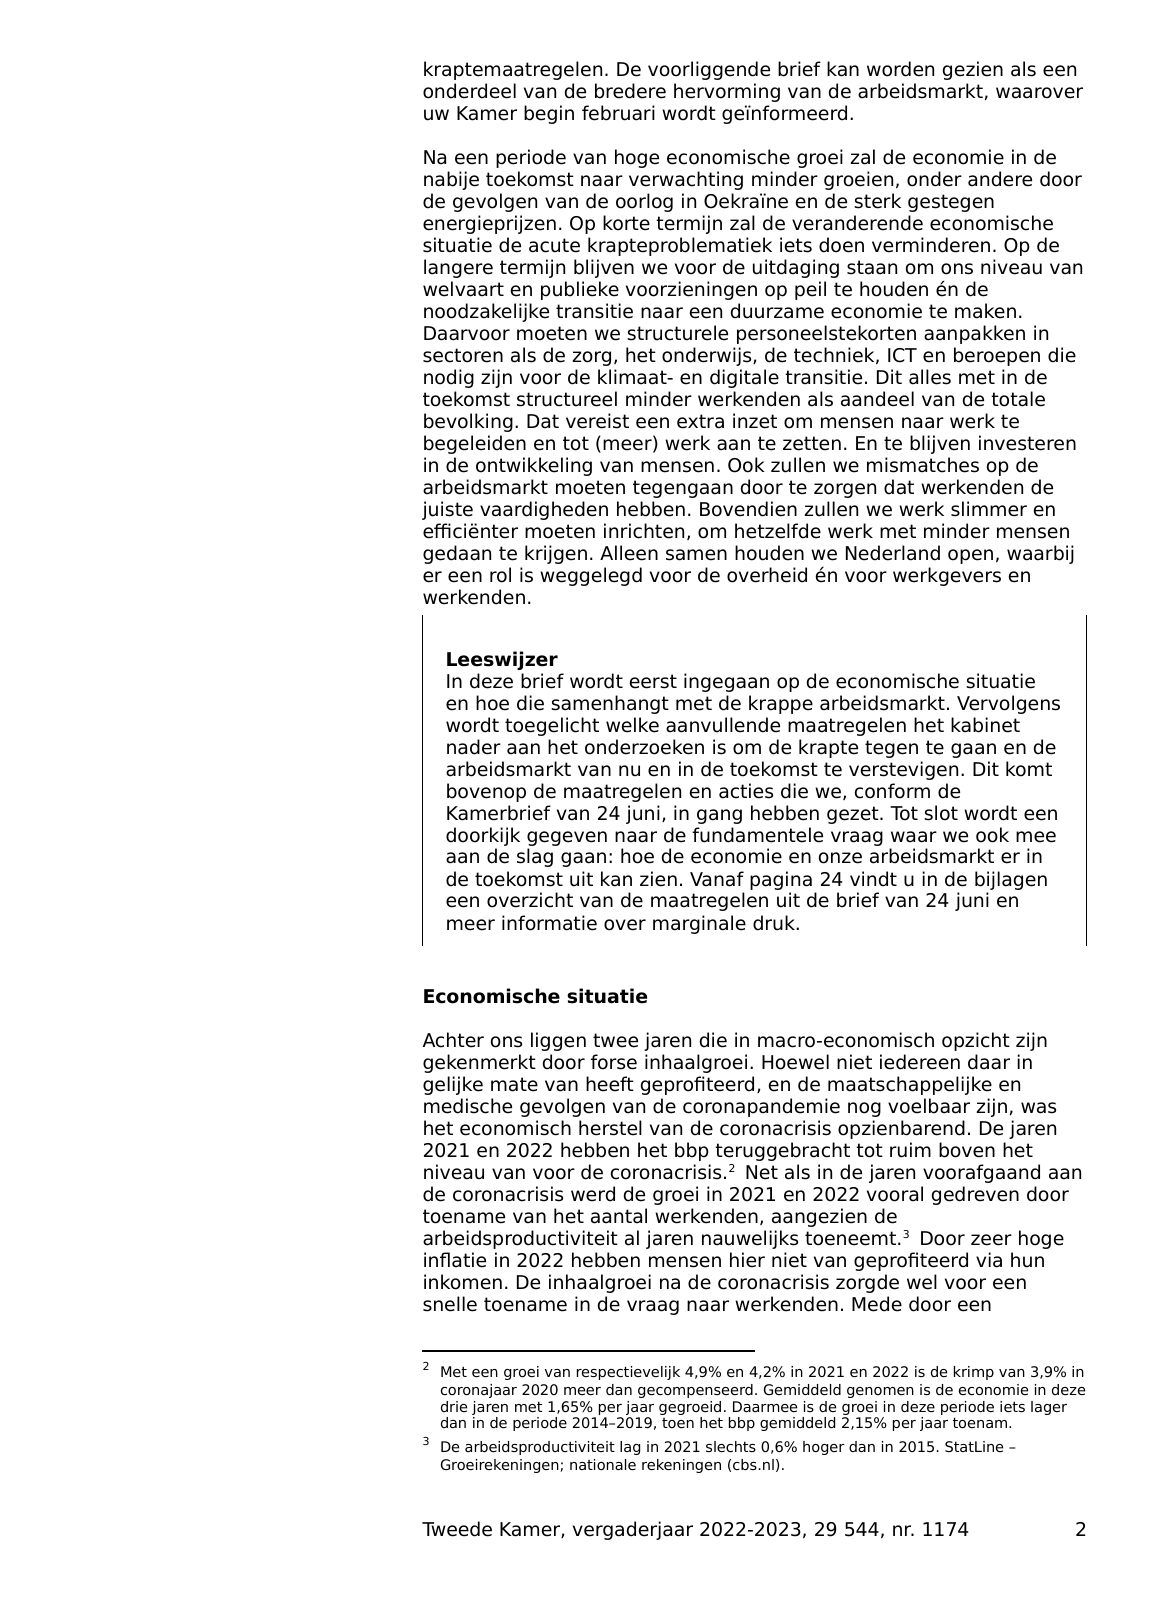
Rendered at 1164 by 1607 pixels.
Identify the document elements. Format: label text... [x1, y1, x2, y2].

text Na een periode van hoge economische groei zal de economie in de nabije toekomst naar verwachting minder groeien, onder andere door de gevolgen van de oorlog in Oekraïne en de sterk gestegen energieprijzen. Op korte termijn zal de veranderende economische situatie de acute krapteproblematiek iets doen verminderen. Op de langere termijn blijven we voor de uitdaging staan om ons niveau van welvaart en publieke voorzieningen op peil te houden én de noodzakelijke transitie naar een duurzame economie te maken. Daarvoor moeten we structurele personeelstekorten aanpakken in sectoren als de zorg, het onderwijs, de techniek, ICT en beroepen die nodig zijn voor de klimaat- en digitale transitie. Dit alles met in de toekomst structureel minder werkenden als aandeel van de totale bevolking. Dat vereist een extra inzet om mensen naar werk te begeleiden en tot (meer) werk aan te zetten. En te blijven investeren in de ontwikkeling van mensen. Ook zullen we mismatches op de arbeidsmarkt moeten tegengaan door te zorgen dat werkenden de juiste vaardigheden hebben. Bovendien zullen we werk slimmer en efficiënter moeten inrichten, om hetzelfde werk met minder mensen gedaan te krijgen. Alleen samen houden we Nederland open, waarbij er een rol is weggelegd voor de overheid én voor werkgevers en werkenden. [422, 147, 1087, 609]
text De arbeidsproductiviteit lag in 2021 slechts 0,6% hoger dan in 2015. StatLine – Groeirekeningen; nationale rekeningen (cbs.nl). [422, 1435, 1087, 1474]
table_header Leeswijzer In deze brief wordt eerst ingegaan op de economische situatie en hoe die samenhangt met de krappe arbeidsmarkt. Vervolgens wordt toegelicht welke aanvullende maatregelen het kabinet nader aan het onderzoeken is om de krapte tegen te gaan en de arbeidsmarkt van nu en in de toekomst te verstevigen. Dit komt bovenop de maatregelen en acties die we, conform de Kamerbrief van 24 juni, in gang hebben gezet. Tot slot wordt een doorkijk gegeven naar de fundamentele vraag waar we ook mee aan de slag gaan: hoe de economie en onze arbeidsmarkt er in de toekomst uit kan zien. Vanaf pagina 24 vindt u in de bijlagen een overzicht van de maatregelen uit de brief van 24 juni en meer informatie over marginale druk. [423, 615, 1086, 946]
text Met een groei van respectievelijk 4,9% en 4,2% in 2021 en 2022 is de krimp van 3,9% in coronajaar 2020 meer dan gecompenseerd. Gemiddeld genomen is de economie in deze drie jaren met 1,65% per jaar gegroeid. Daarmee is de groei in deze periode iets lager dan in de periode 2014–2019, toen het bbp gemiddeld 2,15% per jaar toenam. [422, 1360, 1087, 1432]
text Achter ons liggen twee jaren die in macro-economisch opzicht zijn gekenmerkt door forse inhaalgroei. Hoewel niet iedereen daar in gelijke mate van heeft geprofiteerd, en de maatschappelijke en medische gevolgen van de coronapandemie nog voelbaar zijn, was het economisch herstel van de coronacrisis opzienbarend. De jaren 2021 en 2022 hebben het bbp teruggebracht tot ruim boven het niveau van voor de coronacrisis. Net als in de jaren voorafgaand aan de coronacrisis werd de groei in 2021 en 2022 vooral gedreven door toename van het aantal werkenden, aangezien de arbeidsproductiviteit al jaren nauwelijks toeneemt. Door zeer hoge inflatie in 2022 hebben mensen hier niet van geprofiteerd via hun inkomen. De inhaalgroei na de coronacrisis zorgde wel voor een snelle toename in de vraag naar werkenden. Mede door een [422, 1030, 1087, 1316]
subtitle Economische situatie [422, 986, 1087, 1008]
text kraptemaatregelen. De voorliggende brief kan worden gezien als een onderdeel van de bredere hervorming van de arbeidsmarkt, waarover uw Kamer begin februari wordt geïnformeerd. [422, 59, 1087, 125]
